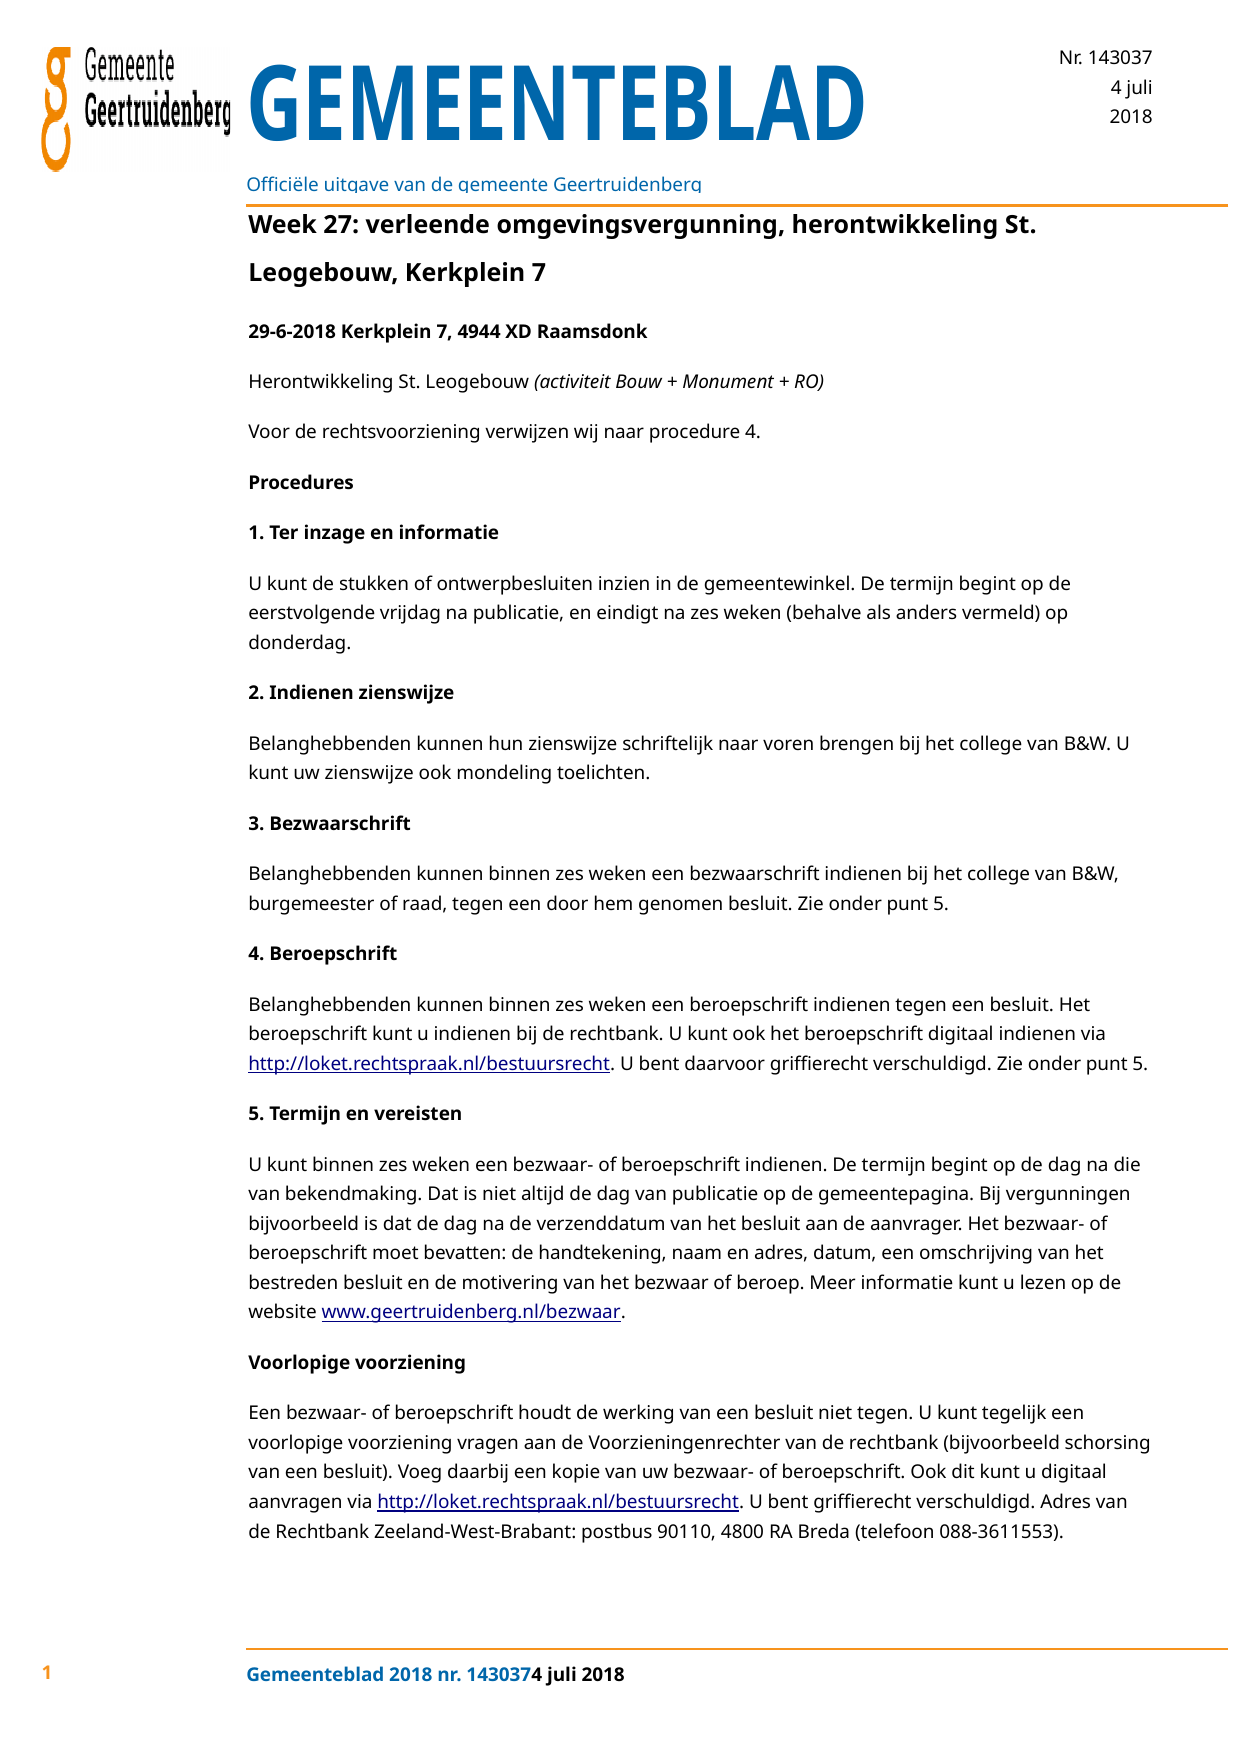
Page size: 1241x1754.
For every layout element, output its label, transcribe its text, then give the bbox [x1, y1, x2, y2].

text Voorlopige voorziening [248, 1349, 1152, 1375]
text U kunt binnen zes weken een bezwaar- of beroepschrift indienen. De termijn begint op de dag na die van bekendmaking. Dat is niet altijd de dag van publicatie op de gemeentepagina. Bij vergunningen bijvoorbeeld is dat de dag na de verzenddatum van het besluit aan de aanvrager. Het bezwaar- of beroepschrift moet bevatten: de handtekening, naam en adres, datum, een omschrijving van het bestreden besluit en de motivering van het bezwaar of beroep. Meer informatie kunt u lezen op de website www.geertruidenberg.nl/bezwaar. [248, 1151, 1152, 1324]
text Belanghebbenden kunnen binnen zes weken een bezwaarschrift indienen bij het college van B&W, burgemeester of raad, tegen een door hem genomen besluit. Zie onder punt 5. [248, 860, 1152, 916]
text Belanghebbenden kunnen binnen zes weken een beroepschrift indienen tegen een besluit. Het beroepschrift kunt u indienen bij de rechtbank. U kunt ook het beroepschrift digitaal indienen via http://loket.rechtspraak.nl/bestuursrecht. U bent daarvoor griffierecht verschuldigd. Zie onder punt 5. [248, 991, 1152, 1076]
text 2. Indienen zienswijze [248, 679, 1152, 705]
picture [41, 47, 231, 172]
text Herontwikkeling St. Leogebouw (activiteit Bouw + Monument + RO) [248, 368, 1152, 394]
text Voor de rechtsvoorziening verwijzen wij naar procedure 4. [248, 419, 1152, 444]
text Een bezwaar- of beroepschrift houdt de werking van een besluit niet tegen. U kunt tegelijk een voorlopige voorziening vragen aan de Voorzieningenrechter van de rechtbank (bijvoorbeeld schorsing van een besluit). Voeg daarbij een kopie van uw bezwaar- of beroepschrift. Ook dit kunt u digitaal aanvragen via http://loket.rechtspraak.nl/bestuursrecht. U bent griffierecht verschuldigd. Adres van de Rechtbank Zeeland-West-Brabant: postbus 90110, 4800 RA Breda (telefoon 088-3611553). [248, 1399, 1152, 1544]
text 1. Ter inzage en informatie [248, 519, 1152, 545]
text Procedures [248, 469, 1152, 495]
text 3. Bezwaarschrift [248, 810, 1152, 836]
text Week 27: verleende omgevingsvergunning, herontwikkeling St. Leogebouw, Kerkplein 7 [248, 207, 1152, 288]
text Belanghebbenden kunnen hun zienswijze schriftelijk naar voren brengen bij het college van B&W. U kunt uw zienswijze ook mondeling toelichten. [248, 730, 1152, 785]
text 29-6-2018 Kerkplein 7, 4944 XD Raamsdonk [248, 318, 1152, 344]
text U kunt de stukken of ontwerpbesluiten inzien in de gemeentewinkel. De termijn begint op de eerstvolgende vrijdag na publicatie, en eindigt na zes weken (behalve als anders vermeld) op donderdag. [248, 570, 1152, 655]
text 5. Termijn en vereisten [248, 1100, 1152, 1126]
text 4. Beroepschrift [248, 940, 1152, 966]
